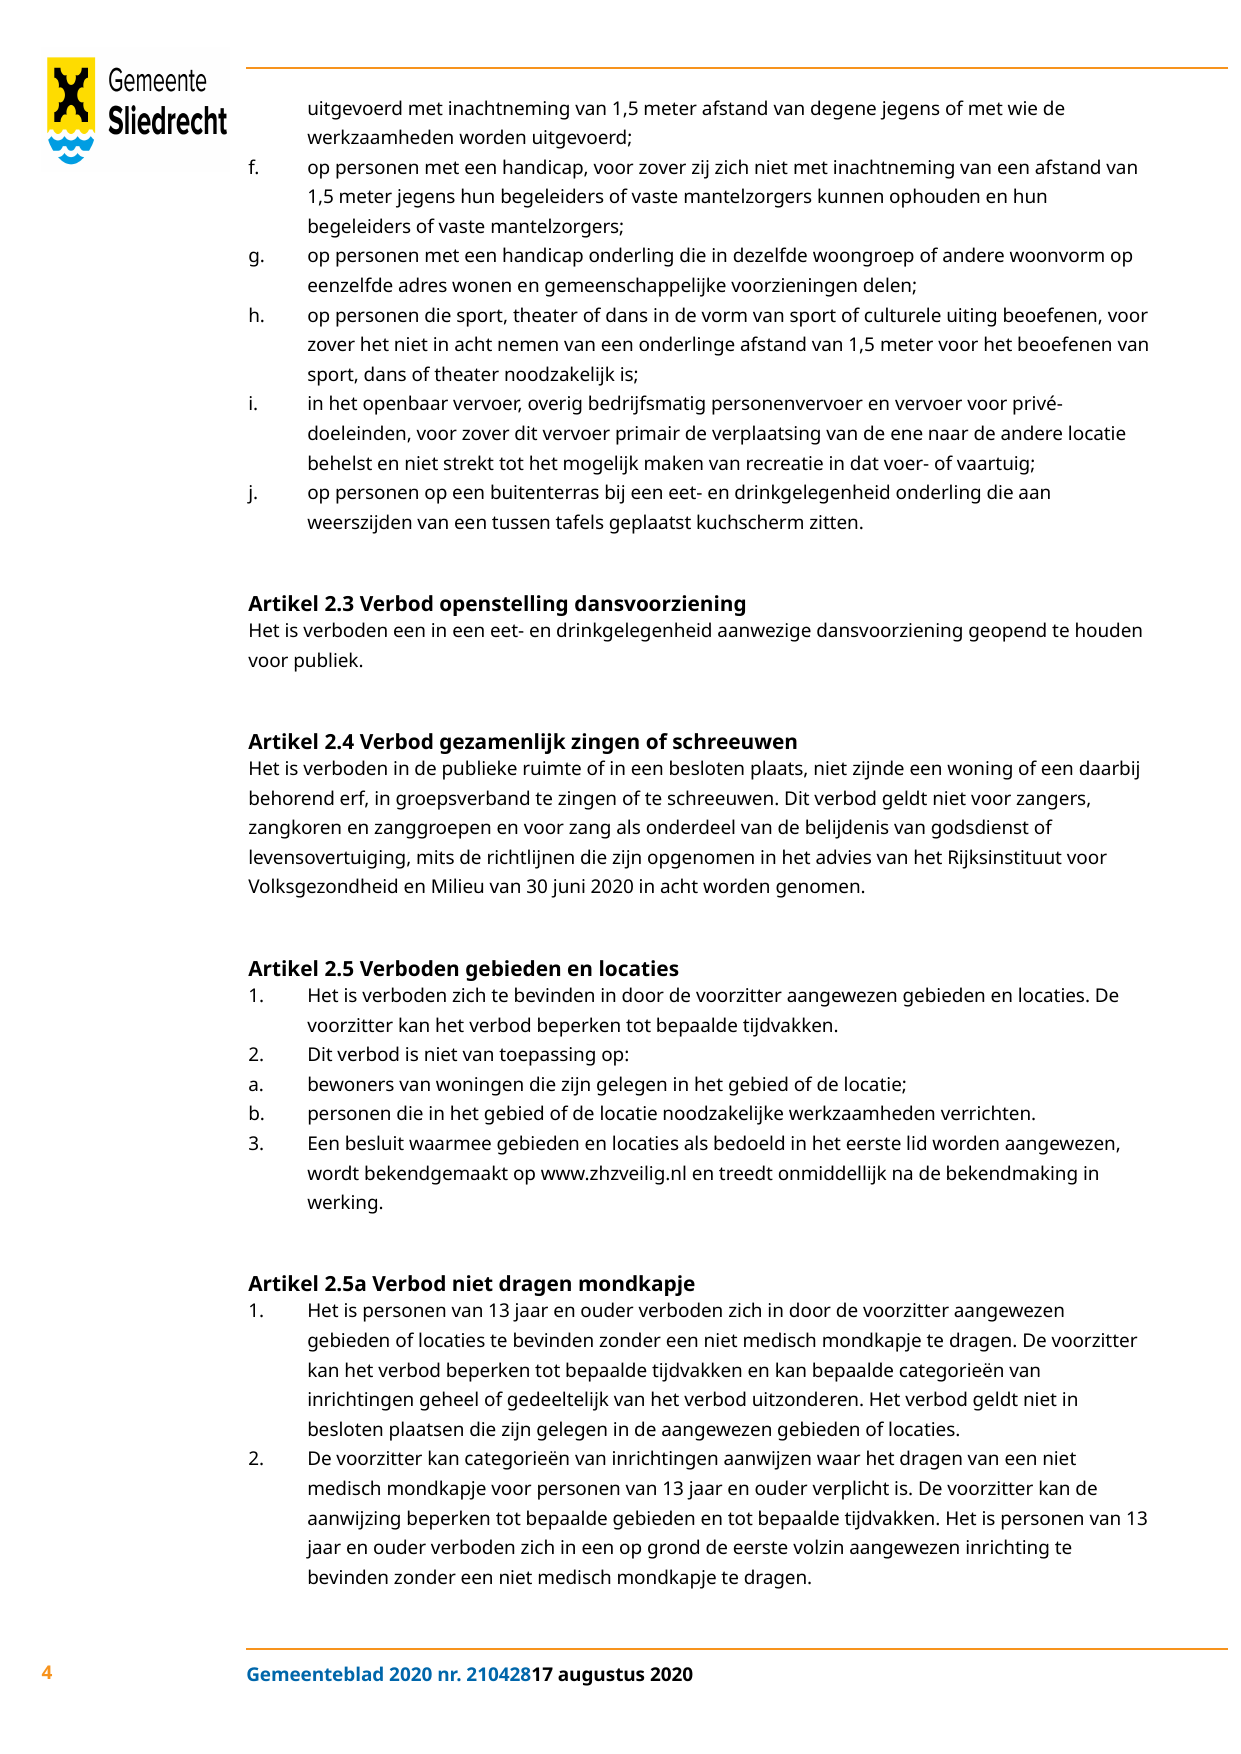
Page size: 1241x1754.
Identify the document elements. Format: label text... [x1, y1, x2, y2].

text Het is verboden in de publieke ruimte of in een besloten plaats, niet zijnde een woning of een daarbij behorend erf, in groepsverband te zingen of te schreeuwen. Dit verbod geldt niet voor zangers, zangkoren en zanggroepen en voor zang als onderdeel van de belijdenis van godsdienst of levensovertuiging, mits de richtlijnen die zijn opgenomen in het advies van het Rijksinstituut voor Volksgezondheid en Milieu van 30 juni 2020 in acht worden genomen. [248, 755, 1152, 899]
list De voorzitter kan categorieën van inrichtingen aanwijzen waar het dragen van een niet medisch mondkapje voor personen van 13 jaar en ouder verplicht is. De voorzitter kan de aanwijzing beperken tot bepaalde gebieden en tot bepaalde tijdvakken. Het is personen van 13 jaar en ouder verboden zich in een op grond de eerste volzin aangewezen inrichting te bevinden zonder een niet medisch mondkapje te dragen. [248, 1446, 1152, 1590]
list Een besluit waarmee gebieden en locaties als bedoeld in het eerste lid worden aangewezen, wordt bekendgemaakt op www.zhzveilig.nl en treedt onmiddellijk na de bekendmaking in werking. [248, 1130, 1152, 1215]
list op personen met een handicap onderling die in dezelfde woongroep of andere woonvorm op eenzelfde adres wonen en gemeenschappelijke voorzieningen delen; [248, 243, 1152, 298]
list personen die in het gebied of de locatie noodzakelijke werkzaamheden verrichten. [248, 1101, 1152, 1126]
list op personen met een handicap, voor zover zij zich niet met inachtneming van een afstand van 1,5 meter jegens hun begeleiders of vaste mantelzorgers kunnen ophouden en hun begeleiders of vaste mantelzorgers; [248, 154, 1152, 239]
text Artikel 2.5a Verbod niet dragen mondkapje [248, 1269, 1152, 1298]
text Artikel 2.5 Verboden gebieden en locaties [248, 954, 1152, 982]
list op personen op een buitenterras bij een eet- en drinkgelegenheid onderling die aan weerszijden van een tussen tafels geplaatst kuchscherm zitten. [248, 479, 1152, 535]
picture [41, 47, 231, 172]
text Artikel 2.4 Verbod gezamenlijk zingen of schreeuwen [248, 727, 1152, 755]
list Dit verbod is niet van toepassing op: [248, 1041, 1152, 1067]
list in het openbaar vervoer, overig bedrijfsmatig personenvervoer en vervoer voor privé-doeleinden, voor zover dit vervoer primair de verplaatsing van de ene naar de andere locatie behelst en niet strekt tot het mogelijk maken van recreatie in dat voer- of vaartuig; [248, 391, 1152, 476]
text Artikel 2.3 Verbod openstelling dansvoorziening [248, 589, 1152, 617]
list op personen die sport, theater of dans in de vorm van sport of culturele uiting beoefenen, voor zover het niet in acht nemen van een onderlinge afstand van 1,5 meter voor het beoefenen van sport, dans of theater noodzakelijk is; [248, 302, 1152, 387]
list uitgevoerd met inachtneming van 1,5 meter afstand van degene jegens of met wie de werkzaamheden worden uitgevoerd; [248, 95, 1152, 150]
text Het is verboden een in een eet- en drinkgelegenheid aanwezige dansvoorziening geopend te houden voor publiek. [248, 617, 1152, 673]
list Het is verboden zich te bevinden in door de voorzitter aangewezen gebieden en locaties. De voorzitter kan het verbod beperken tot bepaalde tijdvakken. [248, 982, 1152, 1037]
list bewoners van woningen die zijn gelegen in het gebied of de locatie; [248, 1071, 1152, 1097]
list Het is personen van 13 jaar en ouder verboden zich in door de voorzitter aangewezen gebieden of locaties te bevinden zonder een niet medisch mondkapje te dragen. De voorzitter kan het verbod beperken tot bepaalde tijdvakken en kan bepaalde categorieën van inrichtingen geheel of gedeeltelijk van het verbod uitzonderen. Het verbod geldt niet in besloten plaatsen die zijn gelegen in de aangewezen gebieden of locaties. [248, 1298, 1152, 1442]
